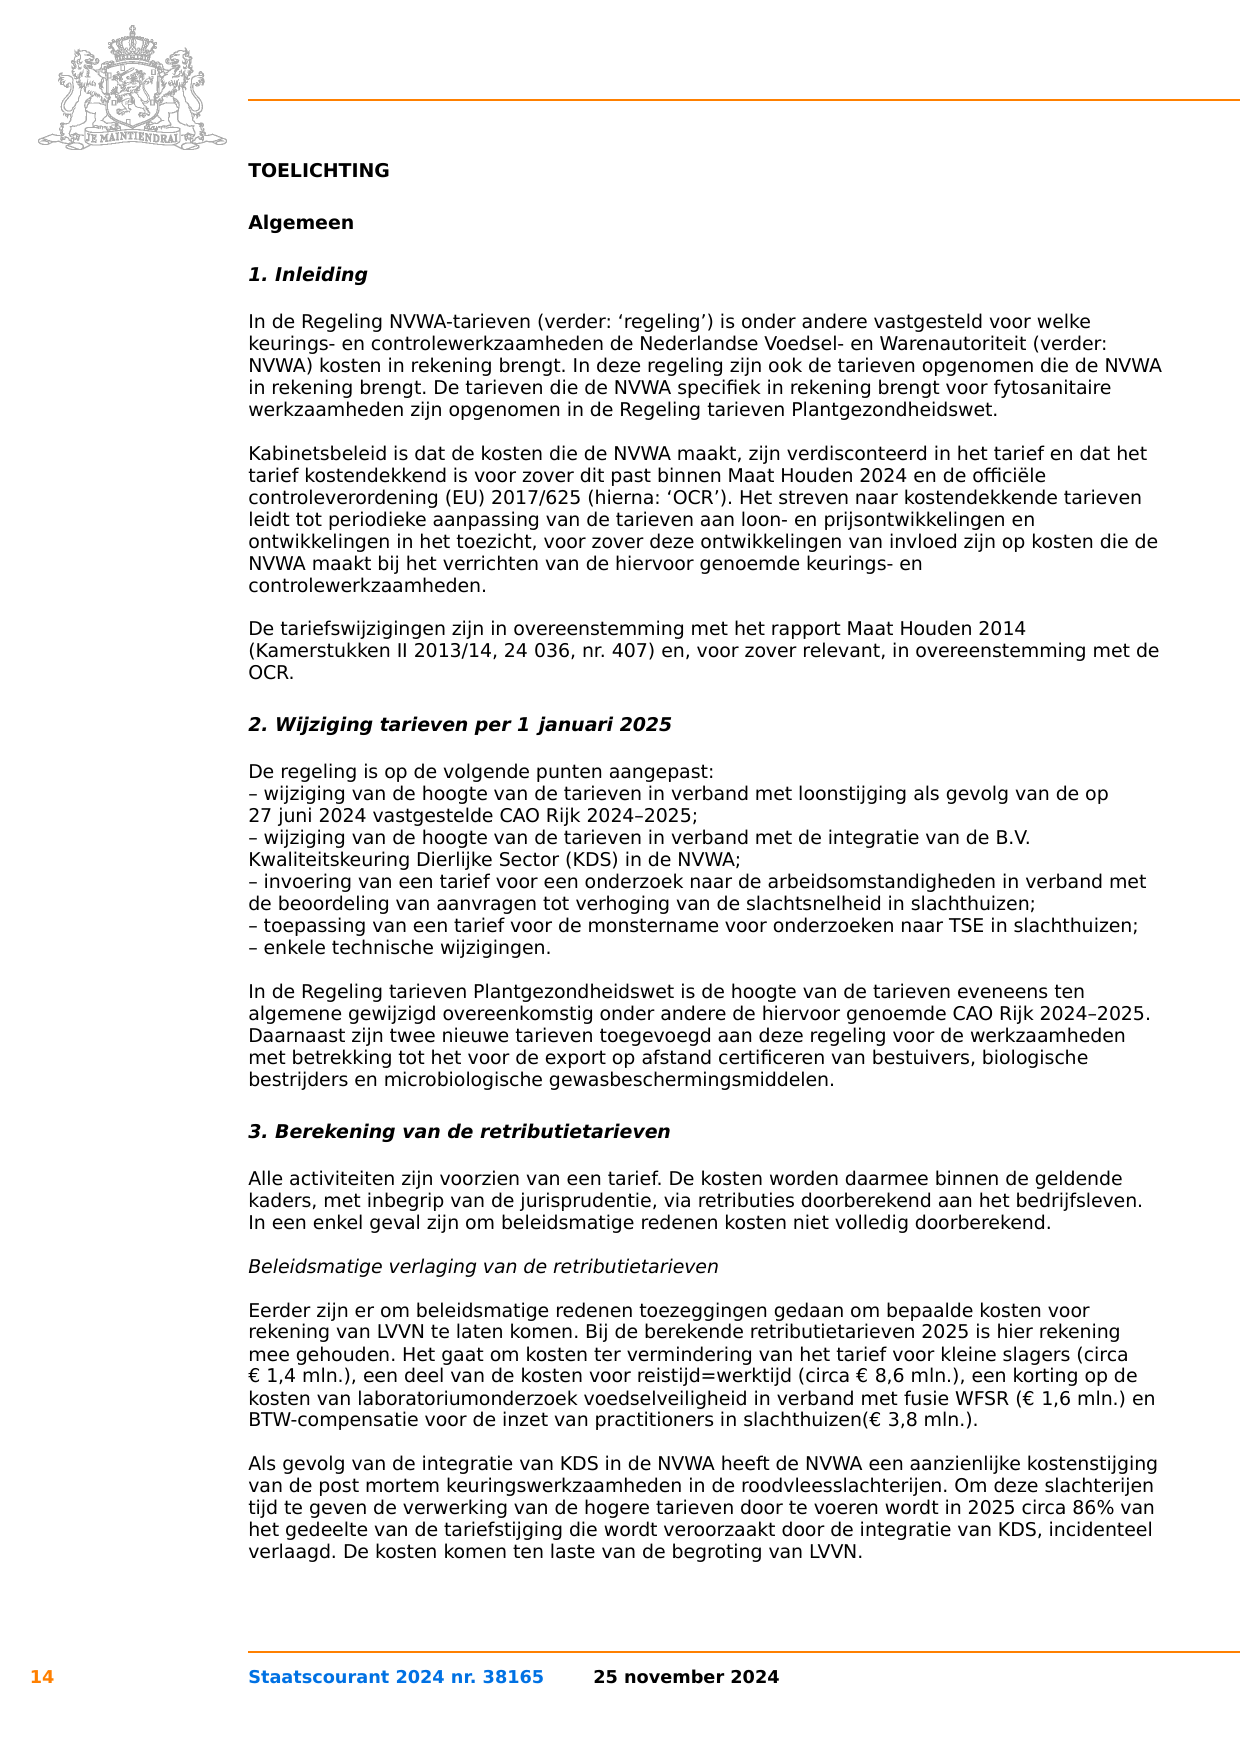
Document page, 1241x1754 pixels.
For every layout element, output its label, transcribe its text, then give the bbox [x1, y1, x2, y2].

subtitle Algemeen [248, 212, 1163, 234]
subtitle 1. Inleiding [248, 264, 1163, 286]
text In de Regeling tarieven Plantgezondheidswet is de hoogte van de tarieven eveneens ten algemene gewijzigd overeenkomstig onder andere de hiervoor genoemde CAO Rijk 2024–2025. Daarnaast zijn twee nieuwe tarieven toegevoegd aan deze regeling voor de werkzaamheden met betrekking tot het voor de export op afstand certificeren van bestuivers, biologische bestrijders en microbiologische gewasbeschermingsmiddelen. [248, 981, 1163, 1091]
text Als gevolg van de integratie van KDS in de NVWA heeft de NVWA een aanzienlijke kostenstijging van de post mortem keuringswerkzaamheden in de roodvleesslachterijen. Om deze slachterijen tijd te geven de verwerking van de hogere tarieven door te voeren wordt in 2025 circa 86% van het gedeelte van de tariefstijging die wordt veroorzaakt door de integratie van KDS, incidenteel verlaagd. De kosten komen ten laste van de begroting van LVVN. [248, 1453, 1163, 1563]
text De regeling is op de volgende punten aangepast: [248, 761, 1163, 783]
subtitle 2. Wijziging tarieven per 1 januari 2025 [248, 714, 1163, 736]
picture [38, 25, 227, 150]
subtitle Beleidsmatige verlaging van de retributietarieven [248, 1256, 1163, 1278]
text – enkele technische wijzigingen. [248, 937, 1163, 959]
text – wijziging van de hoogte van de tarieven in verband met loonstijging als gevolg van de op 27 juni 2024 vastgestelde CAO Rijk 2024–2025; [248, 783, 1163, 827]
subtitle 3. Berekening van de retributietarieven [248, 1121, 1163, 1143]
text – wijziging van de hoogte van de tarieven in verband met de integratie van de B.V. Kwaliteitskeuring Dierlijke Sector (KDS) in de NVWA; [248, 827, 1163, 871]
text Kabinetsbeleid is dat de kosten die de NVWA maakt, zijn verdisconteerd in het tarief en dat het tarief kostendekkend is voor zover dit past binnen Maat Houden 2024 en de officiële controleverordening (EU) 2017/625 (hierna: ‘OCR’). Het streven naar kostendekkende tarieven leidt tot periodieke aanpassing van de tarieven aan loon- en prijsontwikkelingen en ontwikkelingen in het toezicht, voor zover deze ontwikkelingen van invloed zijn op kosten die de NVWA maakt bij het verrichten van de hiervoor genoemde keurings- en controlewerkzaamheden. [248, 443, 1163, 596]
text Alle activiteiten zijn voorzien van een tarief. De kosten worden daarmee binnen de geldende kaders, met inbegrip van de jurisprudentie, via retributies doorberekend aan het bedrijfsleven. In een enkel geval zijn om beleidsmatige redenen kosten niet volledig doorberekend. [248, 1168, 1163, 1234]
text De tariefswijzigingen zijn in overeenstemming met het rapport Maat Houden 2014 (Kamerstukken II 2013/14, 24 036, nr. 407) en, voor zover relevant, in overeenstemming met de OCR. [248, 618, 1163, 684]
text Eerder zijn er om beleidsmatige redenen toezeggingen gedaan om bepaalde kosten voor rekening van LVVN te laten komen. Bij de berekende retributietarieven 2025 is hier rekening mee gehouden. Het gaat om kosten ter vermindering van het tarief voor kleine slagers (circa € 1,4 mln.), een deel van de kosten voor reistijd=werktijd (circa € 8,6 mln.), een korting op de kosten van laboratoriumonderzoek voedselveiligheid in verband met fusie WFSR (€ 1,6 mln.) en BTW-compensatie voor de inzet van practitioners in slachthuizen(€ 3,8 mln.). [248, 1299, 1163, 1431]
text – toepassing van een tarief voor de monstername voor onderzoeken naar TSE in slachthuizen; [248, 915, 1163, 937]
text In de Regeling NVWA-tarieven (verder: ‘regeling’) is onder andere vastgesteld voor welke keurings- en controlewerkzaamheden de Nederlandse Voedsel- en Warenautoriteit (verder: NVWA) kosten in rekening brengt. In deze regeling zijn ook de tarieven opgenomen die de NVWA in rekening brengt. De tarieven die de NVWA specifiek in rekening brengt voor fytosanitaire werkzaamheden zijn opgenomen in de Regeling tarieven Plantgezondheidswet. [248, 311, 1163, 421]
text – invoering van een tarief voor een onderzoek naar de arbeidsomstandigheden in verband met de beoordeling van aanvragen tot verhoging van de slachtsnelheid in slachthuizen; [248, 871, 1163, 915]
subtitle TOELICHTING [248, 160, 1163, 182]
